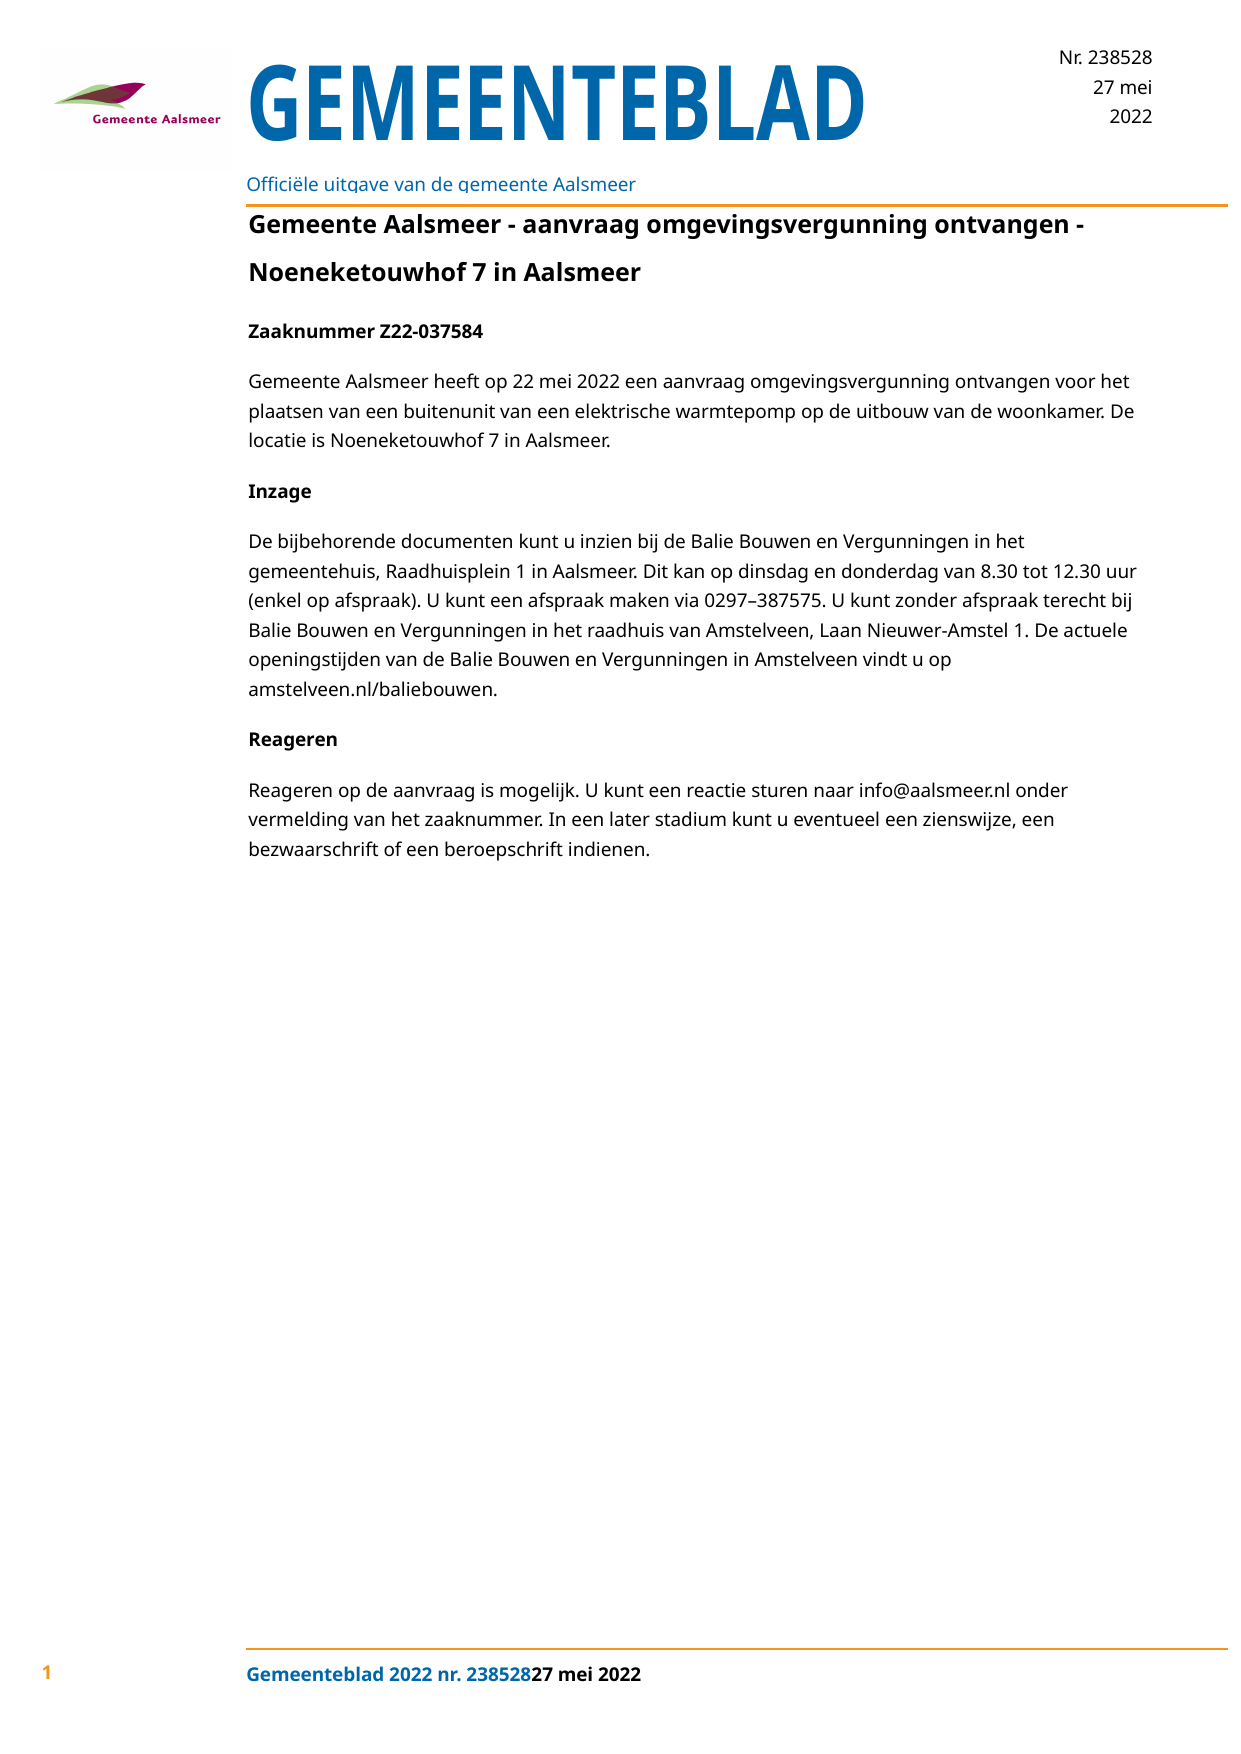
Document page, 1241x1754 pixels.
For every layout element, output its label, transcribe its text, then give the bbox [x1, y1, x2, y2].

text Inzage [248, 478, 1152, 504]
picture [41, 47, 231, 172]
text Reageren op de aanvraag is mogelijk. U kunt een reactie sturen naar info@aalsmeer.nl onder vermelding van het zaaknummer. In een later stadium kunt u eventueel een zienswijze, een bezwaarschrift of een beroepschrift indienen. [248, 777, 1152, 862]
text De bijbehorende documenten kunt u inzien bij de Balie Bouwen en Vergunningen in het gemeentehuis, Raadhuisplein 1 in Aalsmeer. Dit kan op dinsdag en donderdag van 8.30 tot 12.30 uur (enkel op afspraak). U kunt een afspraak maken via 0297–387575. U kunt zonder afspraak terecht bij Balie Bouwen en Vergunningen in het raadhuis van Amstelveen, Laan Nieuwer-Amstel 1. De actuele openingstijden van de Balie Bouwen en Vergunningen in Amstelveen vindt u op amstelveen.nl/baliebouwen. [248, 528, 1152, 702]
text Zaaknummer Z22-037584 [248, 318, 1152, 344]
text Gemeente Aalsmeer heeft op 22 mei 2022 een aanvraag omgevingsvergunning ontvangen voor het plaatsen van een buitenunit van een elektrische warmtepomp op de uitbouw van de woonkamer. De locatie is Noeneketouwhof 7 in Aalsmeer. [248, 368, 1152, 453]
text Gemeente Aalsmeer - aanvraag omgevingsvergunning ontvangen - Noeneketouwhof 7 in Aalsmeer [248, 207, 1152, 288]
text Reageren [248, 727, 1152, 752]
